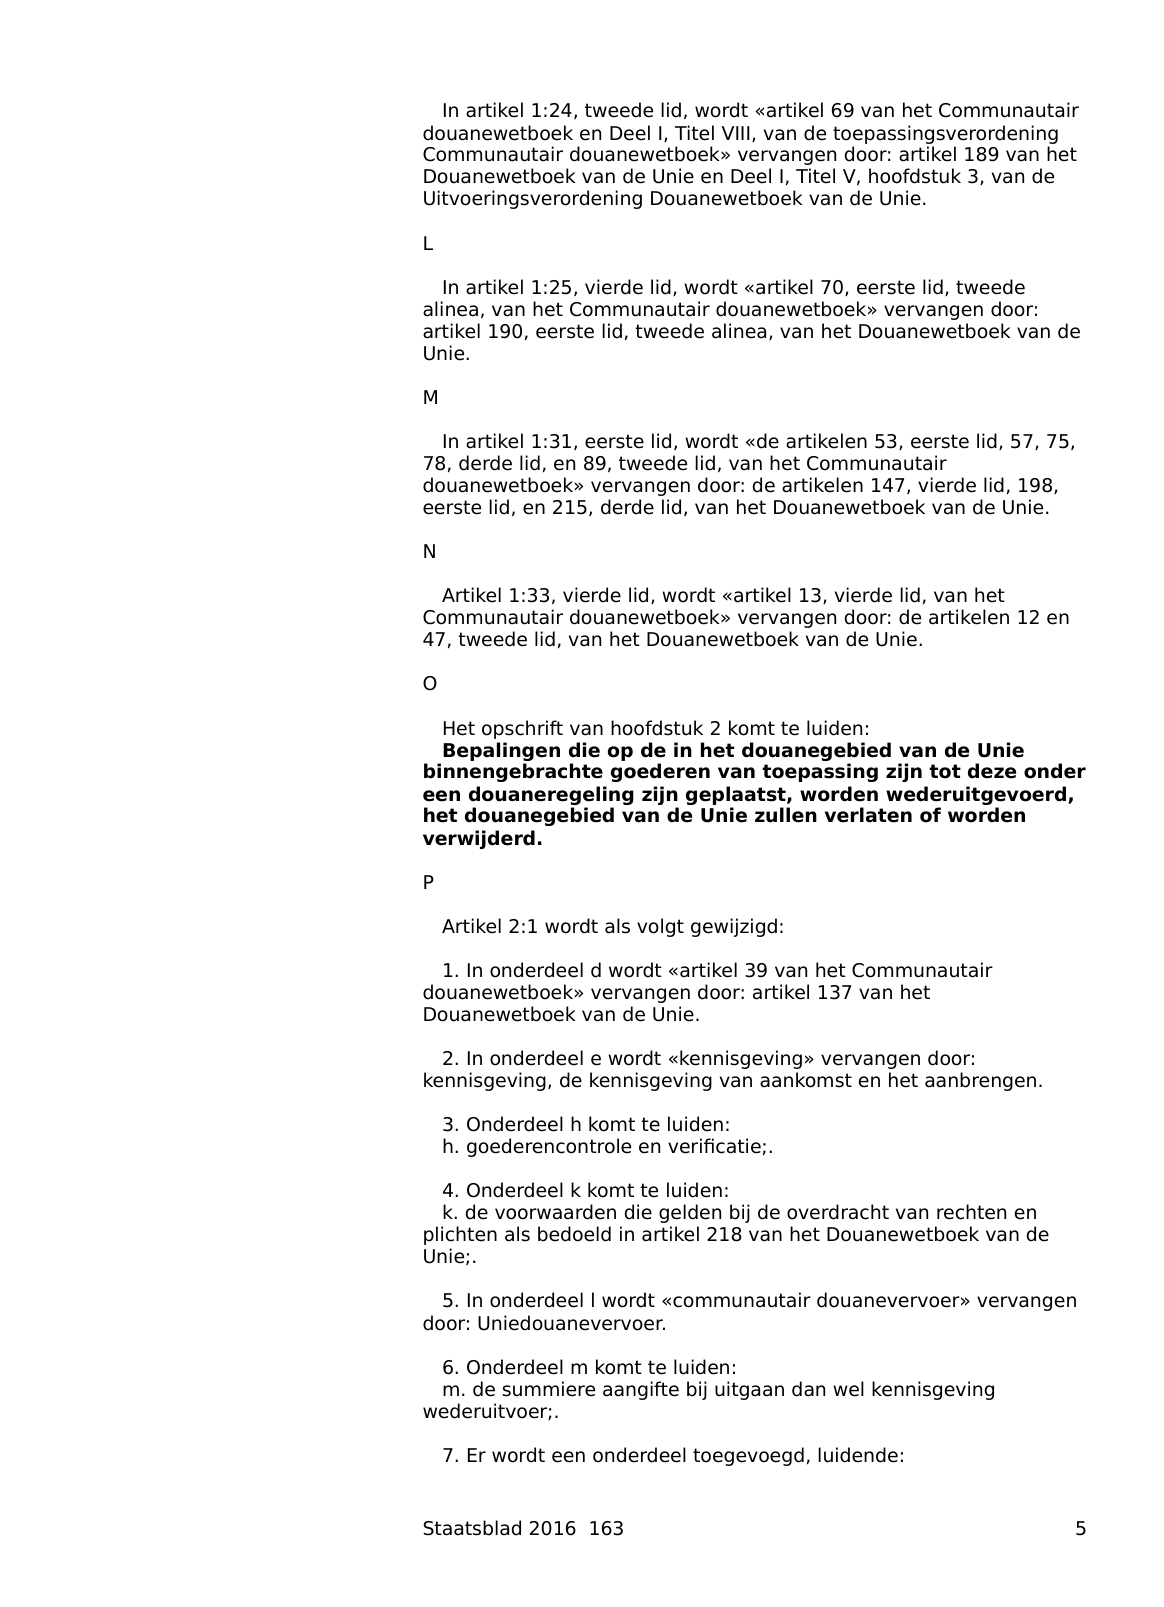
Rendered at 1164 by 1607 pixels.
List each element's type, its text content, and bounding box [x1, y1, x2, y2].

text In artikel 1:24, tweede lid, wordt «artikel 69 van het Communautair douanewetboek en Deel I, Titel VIII, van de toepassingsverordening Communautair douanewetboek» vervangen door: artikel 189 van het Douanewetboek van de Unie en Deel I, Titel V, hoofdstuk 3, van de Uitvoeringsverordening Douanewetboek van de Unie. [422, 100, 1087, 210]
text 3. Onderdeel h komt te luiden: [422, 1114, 1087, 1136]
text M [422, 387, 1087, 409]
text N [422, 541, 1087, 563]
text 5. In onderdeel l wordt «communautair douanevervoer» vervangen door: Uniedouanevervoer. [422, 1290, 1087, 1334]
text L [422, 232, 1087, 254]
text O [422, 673, 1087, 695]
text In artikel 1:25, vierde lid, wordt «artikel 70, eerste lid, tweede alinea, van het Communautair douanewetboek» vervangen door: artikel 190, eerste lid, tweede alinea, van het Douanewetboek van de Unie. [422, 277, 1087, 364]
text Bepalingen die op de in het douanegebied van de Unie binnengebrachte goederen van toepassing zijn tot deze onder een douaneregeling zijn geplaatst, worden wederuitgevoerd, het douanegebied van de Unie zullen verlaten of worden verwijderd. [422, 739, 1087, 849]
text m. de summiere aangifte bij uitgaan dan wel kennisgeving wederuitvoer;. [422, 1378, 1087, 1422]
text In artikel 1:31, eerste lid, wordt «de artikelen 53, eerste lid, 57, 75, 78, derde lid, en 89, tweede lid, van het Communautair douanewetboek» vervangen door: de artikelen 147, vierde lid, 198, eerste lid, en 215, derde lid, van het Douanewetboek van de Unie. [422, 431, 1087, 519]
text k. de voorwaarden die gelden bij de overdracht van rechten en plichten als bedoeld in artikel 218 van het Douanewetboek van de Unie;. [422, 1202, 1087, 1268]
text Het opschrift van hoofdstuk 2 komt te luiden: [422, 717, 1087, 739]
text Artikel 2:1 wordt als volgt gewijzigd: [422, 916, 1087, 938]
text 7. Er wordt een onderdeel toegevoegd, luidende: [422, 1445, 1087, 1467]
text 1. In onderdeel d wordt «artikel 39 van het Communautair douanewetboek» vervangen door: artikel 137 van het Douanewetboek van de Unie. [422, 960, 1087, 1026]
text 4. Onderdeel k komt te luiden: [422, 1180, 1087, 1202]
text h. goederencontrole en verificatie;. [422, 1136, 1087, 1158]
text 6. Onderdeel m komt te luiden: [422, 1357, 1087, 1378]
text P [422, 872, 1087, 893]
text 2. In onderdeel e wordt «kennisgeving» vervangen door: kennisgeving, de kennisgeving van aankomst en het aanbrengen. [422, 1048, 1087, 1092]
text Artikel 1:33, vierde lid, wordt «artikel 13, vierde lid, van het Communautair douanewetboek» vervangen door: de artikelen 12 en 47, tweede lid, van het Douanewetboek van de Unie. [422, 585, 1087, 651]
